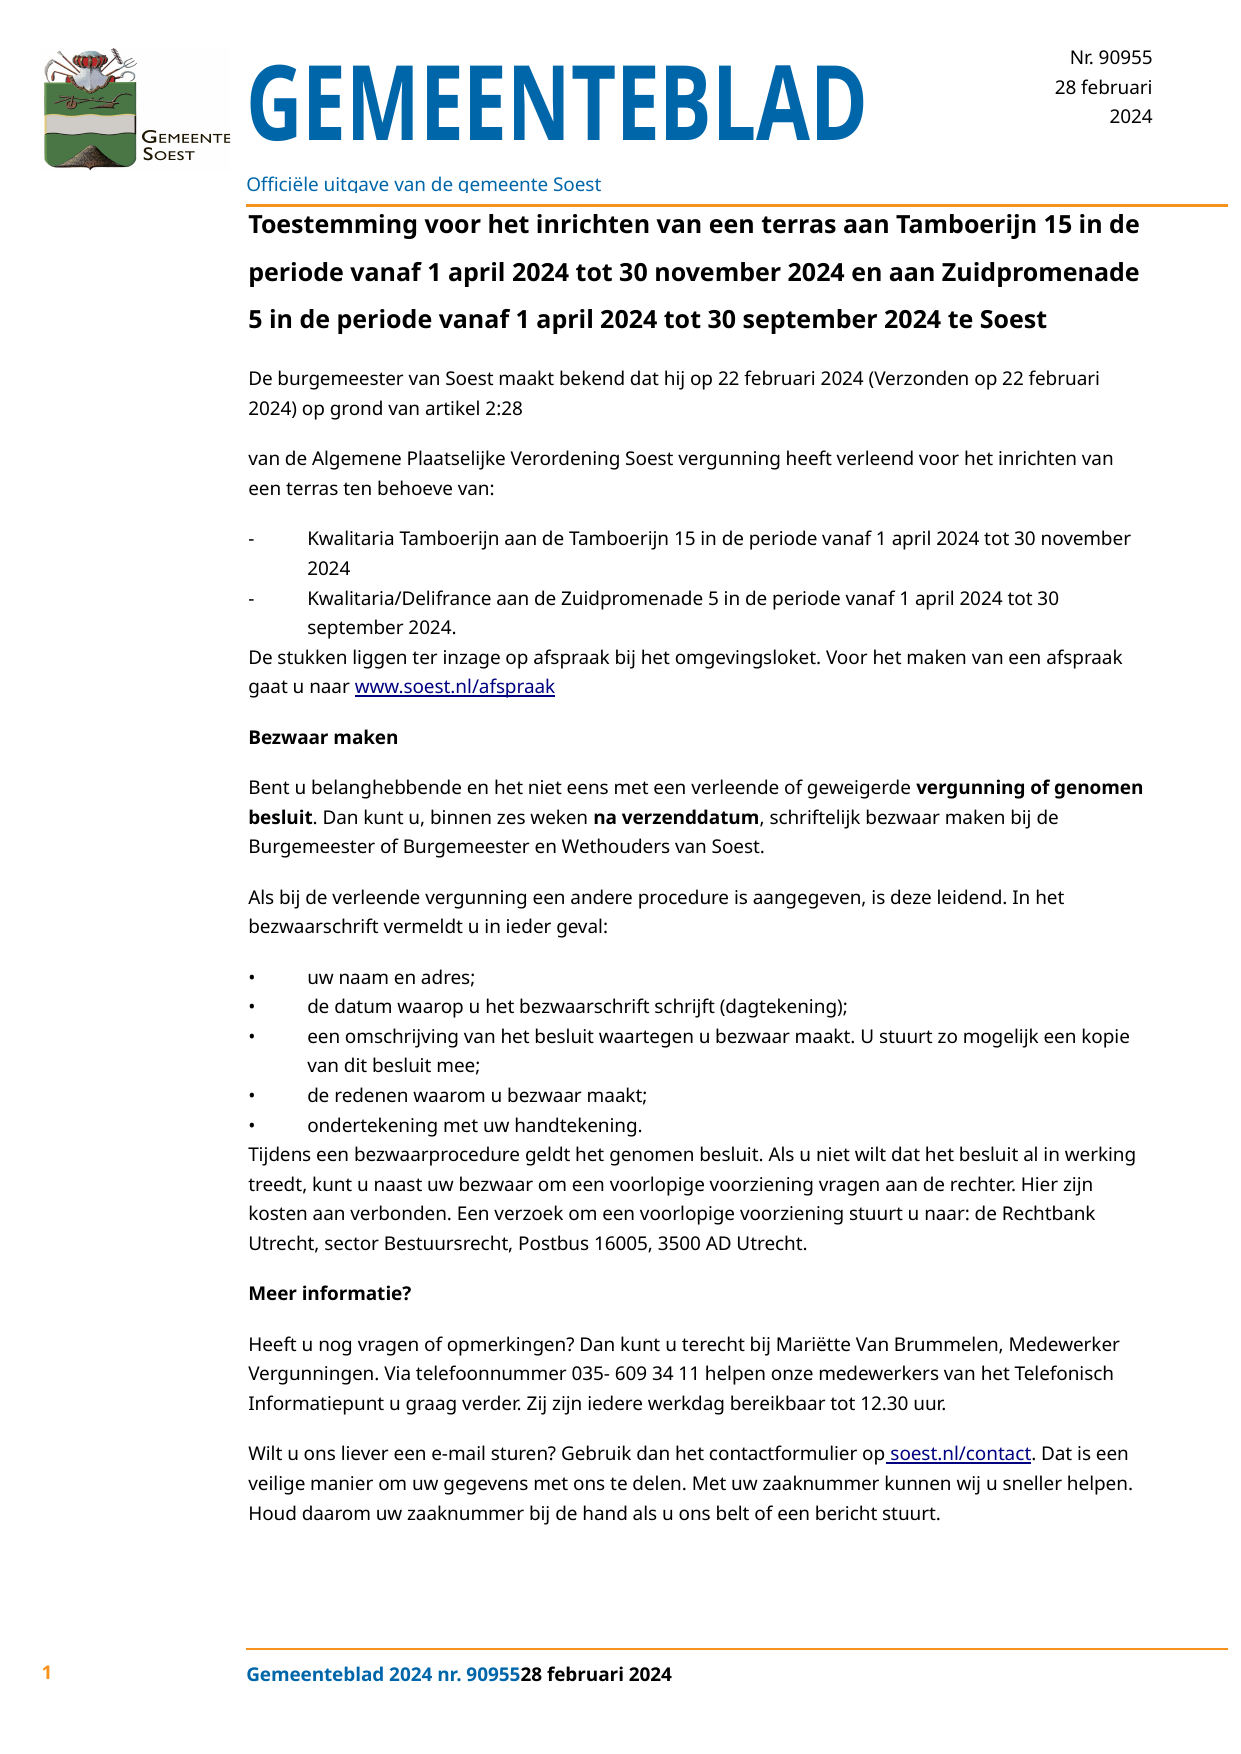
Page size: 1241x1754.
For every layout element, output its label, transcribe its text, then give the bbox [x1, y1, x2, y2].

text De stukken liggen ter inzage op afspraak bij het omgevingsloket. Voor het maken van een afspraak gaat u naar www.soest.nl/afspraak [248, 644, 1152, 699]
text De burgemeester van Soest maakt bekend dat hij op 22 februari 2024 (Verzonden op 22 februari 2024) op grond van artikel 2:28 [248, 366, 1152, 421]
text Wilt u ons liever een e-mail sturen? Gebruik dan het contactformulier op soest.nl/contact. Dat is een veilige manier om uw gegevens met ons te delen. Met uw zaaknummer kunnen wij u sneller helpen. Houd daarom uw zaaknummer bij de hand als u ons belt of een bericht stuurt. [248, 1441, 1152, 1525]
text Bent u belanghebbende en het niet eens met een verleende of geweigerde vergunning of genomen besluit. Dan kunt u, binnen zes weken na verzenddatum, schriftelijk bezwaar maken bij de Burgemeester of Burgemeester en Wethouders van Soest. [248, 774, 1152, 859]
list de redenen waarom u bezwaar maakt; [248, 1082, 1152, 1108]
text van de Algemene Plaatselijke Verordening Soest vergunning heeft verleend voor het inrichten van een terras ten behoeve van: [248, 446, 1152, 501]
list de datum waarop u het bezwaarschrift schrijft (dagtekening); [248, 993, 1152, 1019]
list een omschrijving van het besluit waartegen u bezwaar maakt. U stuurt zo mogelijk een kopie van dit besluit mee; [248, 1023, 1152, 1078]
text Meer informatie? [248, 1281, 1152, 1306]
list Kwalitaria/Delifrance aan de Zuidpromenade 5 in de periode vanaf 1 april 2024 tot 30 september 2024. [248, 585, 1152, 640]
text Tijdens een bezwaarprocedure geldt het genomen besluit. Als u niet wilt dat het besluit al in werking treedt, kunt u naast uw bezwaar om een voorlopige voorziening vragen aan de rechter. Hier zijn kosten aan verbonden. Een verzoek om een voorlopige voorziening stuurt u naar: de Rechtbank Utrecht, sector Bestuursrecht, Postbus 16005, 3500 AD Utrecht. [248, 1141, 1152, 1256]
text Heeft u nog vragen of opmerkingen? Dan kunt u terecht bij Mariëtte Van Brummelen, Medewerker Vergunningen. Via telefoonnummer 035- 609 34 11 helpen onze medewerkers van het Telefonisch Informatiepunt u graag verder. Zij zijn iedere werkdag bereikbaar tot 12.30 uur. [248, 1331, 1152, 1416]
text Als bij de verleende vergunning een andere procedure is aangegeven, is deze leidend. In het bezwaarschrift vermeldt u in ieder geval: [248, 884, 1152, 939]
list uw naam en adres; [248, 964, 1152, 989]
text Bezwaar maken [248, 724, 1152, 749]
text Toestemming voor het inrichten van een terras aan Tamboerijn 15 in de periode vanaf 1 april 2024 tot 30 november 2024 en aan Zuidpromenade 5 in de periode vanaf 1 april 2024 tot 30 september 2024 te Soest [248, 207, 1152, 336]
picture [41, 47, 231, 172]
list ondertekening met uw handtekening. [248, 1112, 1152, 1137]
list Kwalitaria Tamboerijn aan de Tamboerijn 15 in de periode vanaf 1 april 2024 tot 30 november 2024 [248, 526, 1152, 581]
